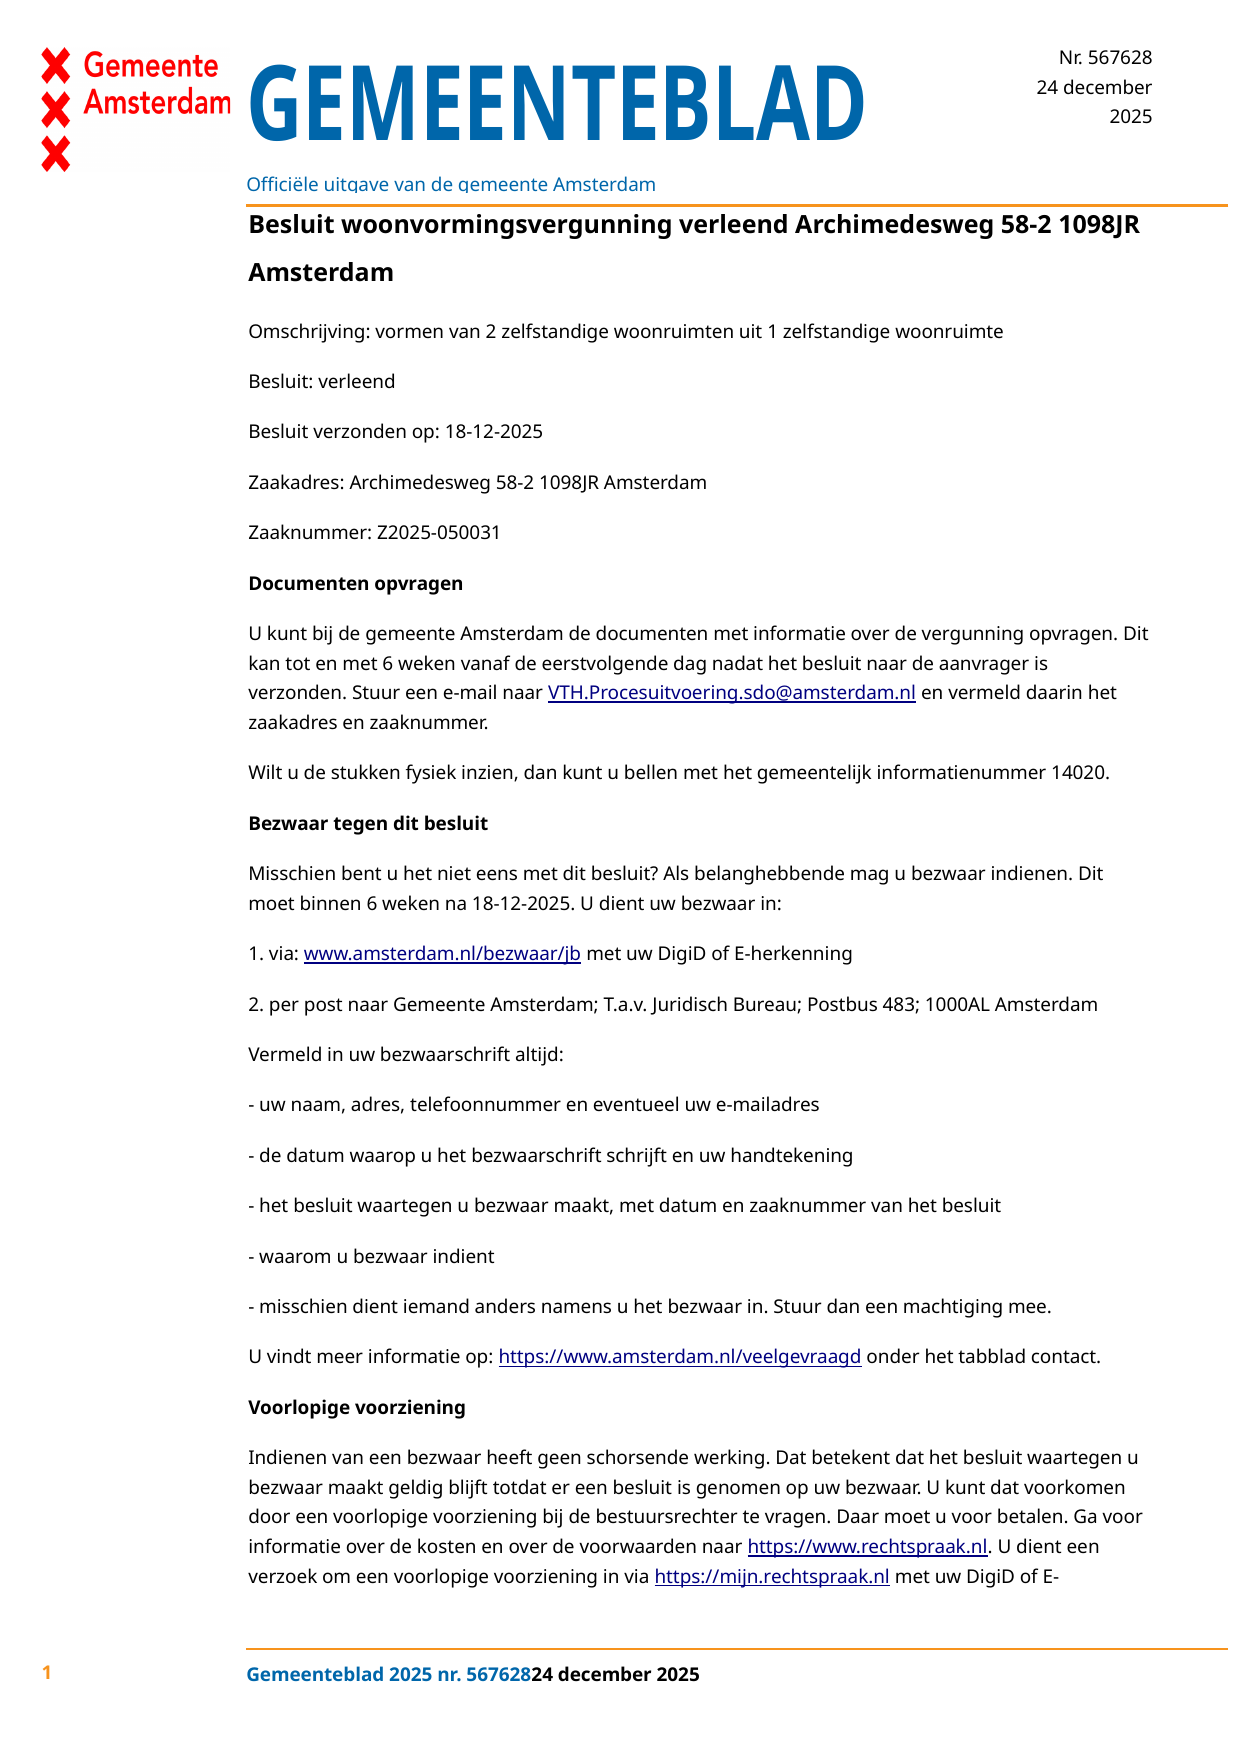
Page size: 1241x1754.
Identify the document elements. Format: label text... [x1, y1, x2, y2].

text - uw naam, adres, telefoonnummer en eventueel uw e-mailadres [248, 1092, 1152, 1117]
text Voorlopige voorziening [248, 1394, 1152, 1420]
text Besluit verzonden op: 18-12-2025 [248, 419, 1152, 444]
picture [41, 47, 231, 172]
text Indienen van een bezwaar heeft geen schorsende werking. Dat betekent dat het besluit waartegen u bezwaar maakt geldig blijft totdat er een besluit is genomen op uw bezwaar. U kunt dat voorkomen door een voorlopige voorziening bij de bestuursrechter te vragen. Daar moet u voor betalen. Ga voor informatie over de kosten en over de voorwaarden naar https://www.rechtspraak.nl. U dient een verzoek om een voorlopige voorziening in via https://mijn.rechtspraak.nl met uw DigiD of E- [248, 1444, 1152, 1589]
text U vindt meer informatie op: https://www.amsterdam.nl/veelgevraagd onder het tabblad contact. [248, 1344, 1152, 1369]
text Documenten opvragen [248, 570, 1152, 596]
text Vermeld in uw bezwaarschrift altijd: [248, 1041, 1152, 1067]
text - de datum waarop u het bezwaarschrift schrijft en uw handtekening [248, 1142, 1152, 1168]
text - waarom u bezwaar indient [248, 1243, 1152, 1269]
text - het besluit waartegen u bezwaar maakt, met datum en zaaknummer van het besluit [248, 1192, 1152, 1218]
text Besluit woonvormingsvergunning verleend Archimedesweg 58-2 1098JR Amsterdam [248, 207, 1152, 288]
text 1. via: www.amsterdam.nl/bezwaar/jb met uw DigiD of E-herkenning [248, 940, 1152, 966]
text Besluit: verleend [248, 368, 1152, 394]
text Zaakadres: Archimedesweg 58-2 1098JR Amsterdam [248, 469, 1152, 495]
text - misschien dient iemand anders namens u het bezwaar in. Stuur dan een machtiging mee. [248, 1293, 1152, 1319]
text 2. per post naar Gemeente Amsterdam; T.a.v. Juridisch Bureau; Postbus 483; 1000AL Amsterdam [248, 991, 1152, 1017]
text Wilt u de stukken fysiek inzien, dan kunt u bellen met het gemeentelijk informatienummer 14020. [248, 759, 1152, 785]
text Omschrijving: vormen van 2 zelfstandige woonruimten uit 1 zelfstandige woonruimte [248, 318, 1152, 344]
text Misschien bent u het niet eens met dit besluit? Als belanghebbende mag u bezwaar indienen. Dit moet binnen 6 weken na 18-12-2025. U dient uw bezwaar in: [248, 860, 1152, 916]
text U kunt bij de gemeente Amsterdam de documenten met informatie over de vergunning opvragen. Dit kan tot en met 6 weken vanaf de eerstvolgende dag nadat het besluit naar de aanvrager is verzonden. Stuur een e-mail naar VTH.Procesuitvoering.sdo@amsterdam.nl en vermeld daarin het zaakadres en zaaknummer. [248, 620, 1152, 735]
text Zaaknummer: Z2025-050031 [248, 519, 1152, 545]
text Bezwaar tegen dit besluit [248, 810, 1152, 836]
